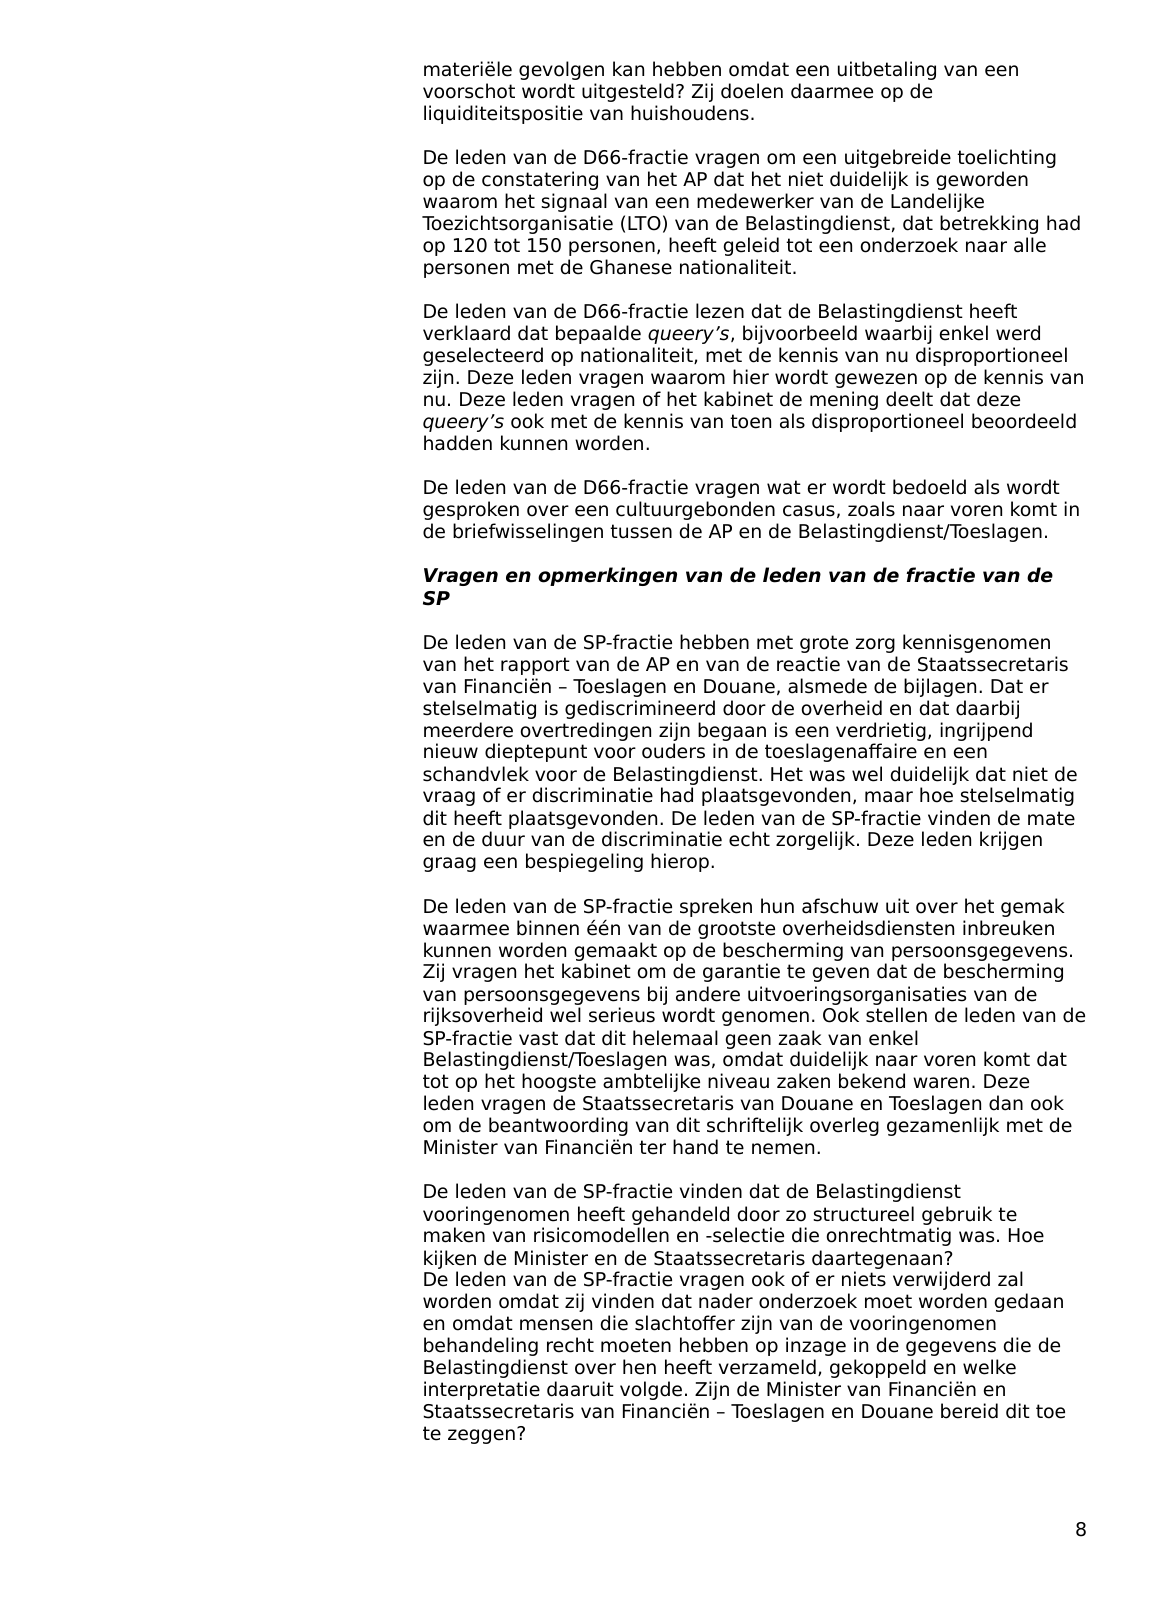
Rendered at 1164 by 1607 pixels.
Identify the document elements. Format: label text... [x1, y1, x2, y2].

text De leden van de SP-fractie hebben met grote zorg kennisgenomen van het rapport van de AP en van de reactie van de Staatssecretaris van Financiën – Toeslagen en Douane, alsmede de bijlagen. Dat er stelselmatig is gediscrimineerd door de overheid en dat daarbij meerdere overtredingen zijn begaan is een verdrietig, ingrijpend nieuw dieptepunt voor ouders in de toeslagenaffaire en een schandvlek voor de Belastingdienst. Het was wel duidelijk dat niet de vraag of er discriminatie had plaatsgevonden, maar hoe stelselmatig dit heeft plaatsgevonden. De leden van de SP-fractie vinden de mate en de duur van de discriminatie echt zorgelijk. Deze leden krijgen graag een bespiegeling hierop. [422, 632, 1087, 873]
text De leden van de D66-fractie vragen om een uitgebreide toelichting op de constatering van het AP dat het niet duidelijk is geworden waarom het signaal van een medewerker van de Landelijke Toezichtsorganisatie (LTO) van de Belastingdienst, dat betrekking had op 120 tot 150 personen, heeft geleid tot een onderzoek naar alle personen met de Ghanese nationaliteit. [422, 147, 1087, 279]
subtitle Vragen en opmerkingen van de leden van de fractie van de SP [422, 565, 1087, 609]
text De leden van de SP-fractie vragen ook of er niets verwijderd zal worden omdat zij vinden dat nader onderzoek moet worden gedaan en omdat mensen die slachtoffer zijn van de vooringenomen behandeling recht moeten hebben op inzage in de gegevens die de Belastingdienst over hen heeft verzameld, gekoppeld en welke interpretatie daaruit volgde. Zijn de Minister van Financiën en Staatssecretaris van Financiën – Toeslagen en Douane bereid dit toe te zeggen? [422, 1269, 1087, 1445]
text De leden van de SP-fractie vinden dat de Belastingdienst vooringenomen heeft gehandeld door zo structureel gebruik te maken van risicomodellen en -selectie die onrechtmatig was. Hoe kijken de Minister en de Staatssecretaris daartegenaan? [422, 1181, 1087, 1269]
text materiële gevolgen kan hebben omdat een uitbetaling van een voorschot wordt uitgesteld? Zij doelen daarmee op de liquiditeitspositie van huishoudens. [422, 59, 1087, 125]
text De leden van de SP-fractie spreken hun afschuw uit over het gemak waarmee binnen één van de grootste overheidsdiensten inbreuken kunnen worden gemaakt op de bescherming van persoonsgegevens. Zij vragen het kabinet om de garantie te geven dat de bescherming van persoonsgegevens bij andere uitvoeringsorganisaties van de rijksoverheid wel serieus wordt genomen. Ook stellen de leden van de SP-fractie vast dat dit helemaal geen zaak van enkel Belastingdienst/Toeslagen was, omdat duidelijk naar voren komt dat tot op het hoogste ambtelijke niveau zaken bekend waren. Deze leden vragen de Staatssecretaris van Douane en Toeslagen dan ook om de beantwoording van dit schriftelijk overleg gezamenlijk met de Minister van Financiën ter hand te nemen. [422, 896, 1087, 1159]
text De leden van de D66-fractie lezen dat de Belastingdienst heeft verklaard dat bepaalde queery’s, bijvoorbeeld waarbij enkel werd geselecteerd op nationaliteit, met de kennis van nu disproportioneel zijn. Deze leden vragen waarom hier wordt gewezen op de kennis van nu. Deze leden vragen of het kabinet de mening deelt dat deze queery’s ook met de kennis van toen als disproportioneel beoordeeld hadden kunnen worden. [422, 301, 1087, 455]
text De leden van de D66-fractie vragen wat er wordt bedoeld als wordt gesproken over een cultuurgebonden casus, zoals naar voren komt in de briefwisselingen tussen de AP en de Belastingdienst/Toeslagen. [422, 477, 1087, 543]
